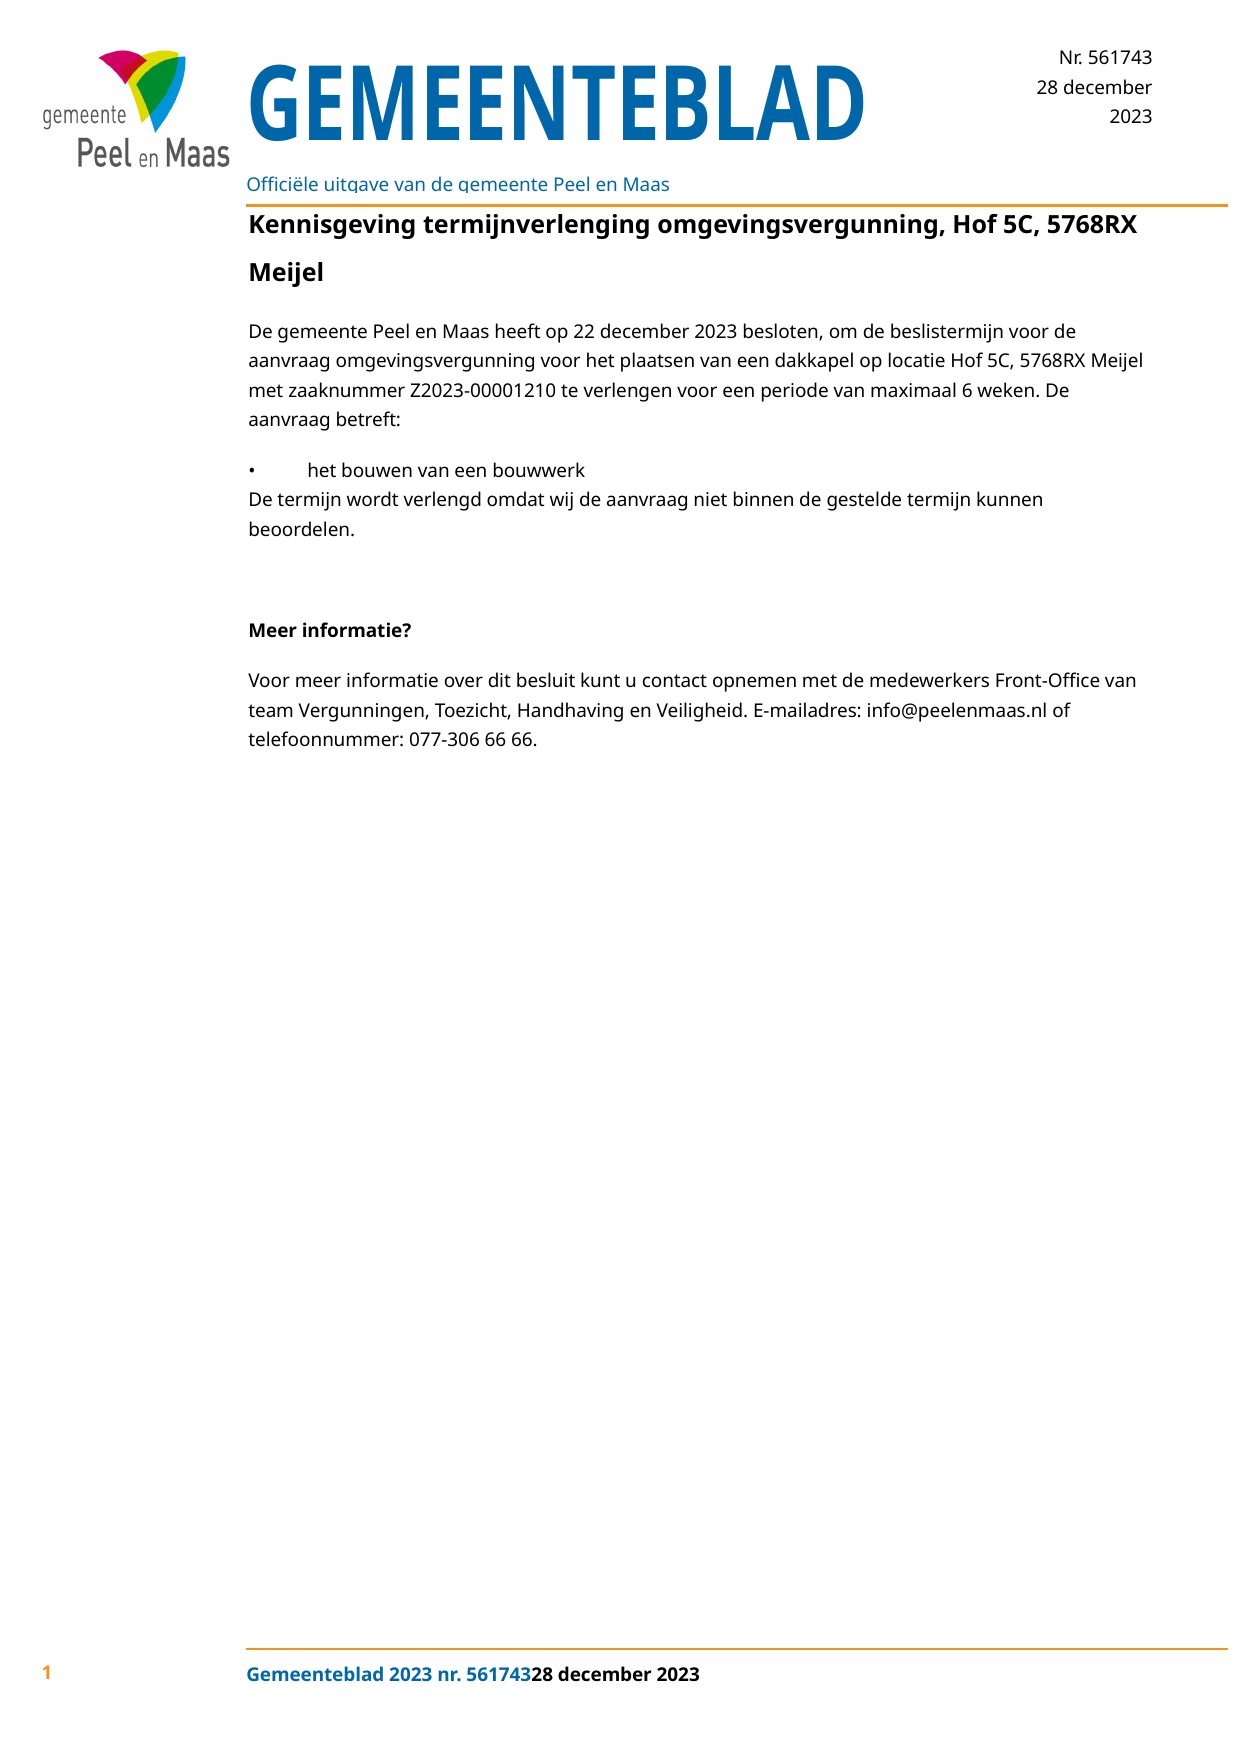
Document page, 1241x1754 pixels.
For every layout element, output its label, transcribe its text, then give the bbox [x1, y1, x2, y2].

text De termijn wordt verlengd omdat wij de aanvraag niet binnen de gestelde termijn kunnen beoordelen. [248, 487, 1152, 542]
list het bouwen van een bouwwerk [248, 457, 1152, 483]
text Kennisgeving termijnverlenging omgevingsvergunning, Hof 5C, 5768RX Meijel [248, 207, 1152, 288]
text Meer informatie? [248, 617, 1152, 643]
text Voor meer informatie over dit besluit kunt u contact opnemen met de medewerkers Front-Office van team Vergunningen, Toezicht, Handhaving en Veiligheid. E-mailadres: info@peelenmaas.nl of telefoonnummer: 077-306 66 66. [248, 667, 1152, 752]
text De gemeente Peel en Maas heeft op 22 december 2023 besloten, om de beslistermijn voor de aanvraag omgevingsvergunning voor het plaatsen van een dakkapel op locatie Hof 5C, 5768RX Meijel met zaaknummer Z2023-00001210 te verlengen voor een periode van maximaal 6 weken. De aanvraag betreft: [248, 318, 1152, 432]
picture [41, 47, 231, 172]
